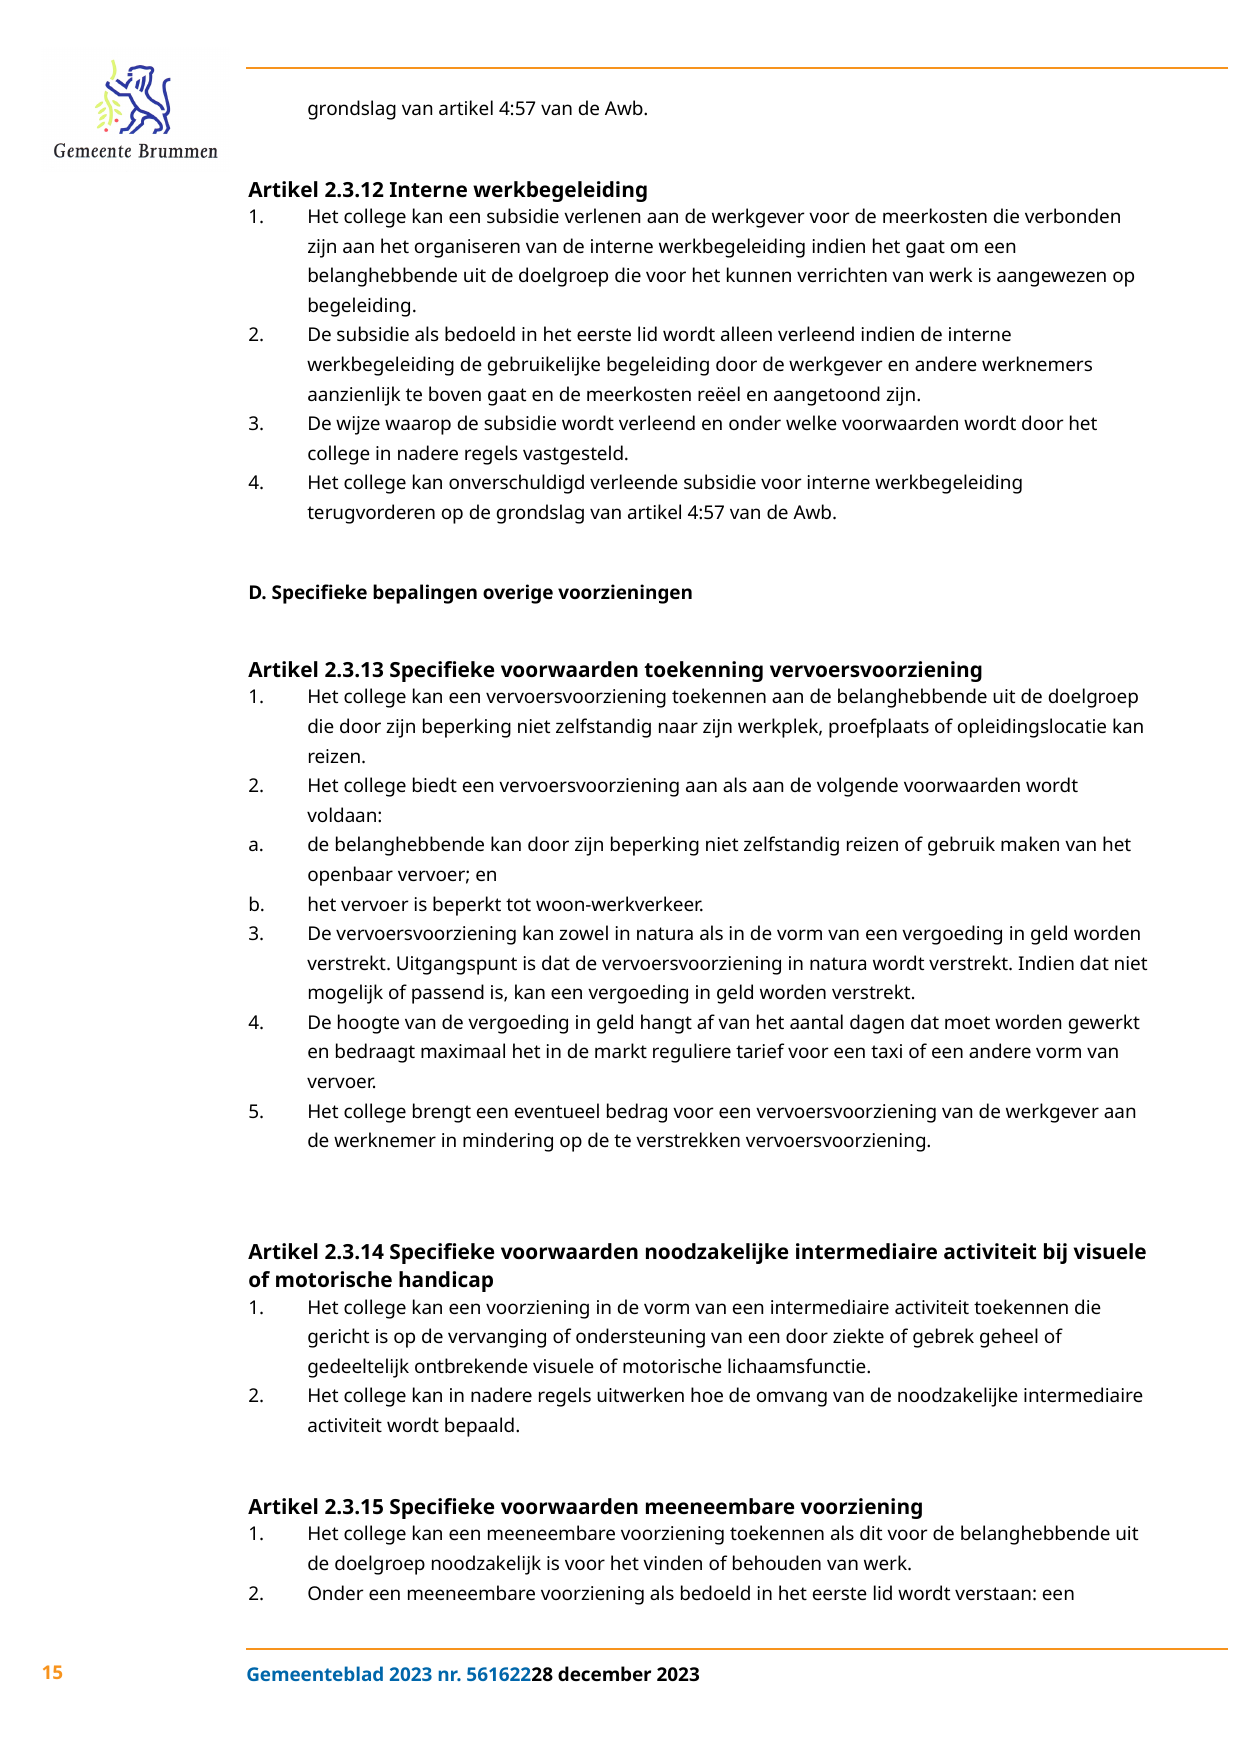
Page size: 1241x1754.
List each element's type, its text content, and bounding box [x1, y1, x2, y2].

list Het college kan in nadere regels uitwerken hoe de omvang van de noodzakelijke intermediaire activiteit wordt bepaald. [248, 1383, 1152, 1438]
text Artikel 2.3.14 Specifieke voorwaarden noodzakelijke intermediaire activiteit bij visuele of motorische handicap [248, 1237, 1152, 1294]
text Artikel 2.3.15 Specifieke voorwaarden meeneembare voorziening [248, 1492, 1152, 1521]
list Onder een meeneembare voorziening als bedoeld in het eerste lid wordt verstaan: een [248, 1580, 1152, 1606]
text D. Specifieke bepalingen overige voorzieningen [248, 579, 1152, 605]
text Artikel 2.3.13 Specifieke voorwaarden toekenning vervoersvoorziening [248, 655, 1152, 684]
list De hoogte van de vergoeding in geld hangt af van het aantal dagen dat moet worden gewerkt en bedraagt maximaal het in de markt reguliere tarief voor een taxi of een andere vorm van vervoer. [248, 1009, 1152, 1094]
list het vervoer is beperkt tot woon-werkverkeer. [248, 891, 1152, 916]
list Het college kan een subsidie verlenen aan de werkgever voor de meerkosten die verbonden zijn aan het organiseren van de interne werkbegeleiding indien het gaat om een belanghebbende uit de doelgroep die voor het kunnen verrichten van werk is aangewezen op begeleiding. [248, 203, 1152, 318]
list grondslag van artikel 4:57 van de Awb. [248, 95, 1152, 121]
list Het college kan een meeneembare voorziening toekennen als dit voor de belanghebbende uit de doelgroep noodzakelijk is voor het vinden of behouden van werk. [248, 1521, 1152, 1576]
list De subsidie als bedoeld in het eerste lid wordt alleen verleend indien de interne werkbegeleiding de gebruikelijke begeleiding door de werkgever en andere werknemers aanzienlijk te boven gaat en de meerkosten reëel en aangetoond zijn. [248, 322, 1152, 406]
list De vervoersvoorziening kan zowel in natura als in de vorm van een vergoeding in geld worden verstrekt. Uitgangspunt is dat de vervoersvoorziening in natura wordt verstrekt. Indien dat niet mogelijk of passend is, kan een vergoeding in geld worden verstrekt. [248, 920, 1152, 1005]
picture [41, 47, 231, 172]
list Het college kan een voorziening in de vorm van een intermediaire activiteit toekennen die gericht is op de vervanging of ondersteuning van een door ziekte of gebrek geheel of gedeeltelijk ontbrekende visuele of motorische lichaamsfunctie. [248, 1294, 1152, 1379]
list Het college biedt een vervoersvoorziening aan als aan de volgende voorwaarden wordt voldaan: [248, 772, 1152, 828]
list De wijze waarop de subsidie wordt verleend en onder welke voorwaarden wordt door het college in nadere regels vastgesteld. [248, 410, 1152, 466]
list de belanghebbende kan door zijn beperking niet zelfstandig reizen of gebruik maken van het openbaar vervoer; en [248, 832, 1152, 887]
list Het college kan onverschuldigd verleende subsidie voor interne werkbegeleiding terugvorderen op de grondslag van artikel 4:57 van de Awb. [248, 469, 1152, 525]
list Het college brengt een eventueel bedrag voor een vervoersvoorziening van de werkgever aan de werknemer in mindering op de te verstrekken vervoersvoorziening. [248, 1098, 1152, 1153]
text Artikel 2.3.12 Interne werkbegeleiding [248, 175, 1152, 203]
list Het college kan een vervoersvoorziening toekennen aan de belanghebbende uit de doelgroep die door zijn beperking niet zelfstandig naar zijn werkplek, proefplaats of opleidingslocatie kan reizen. [248, 684, 1152, 768]
